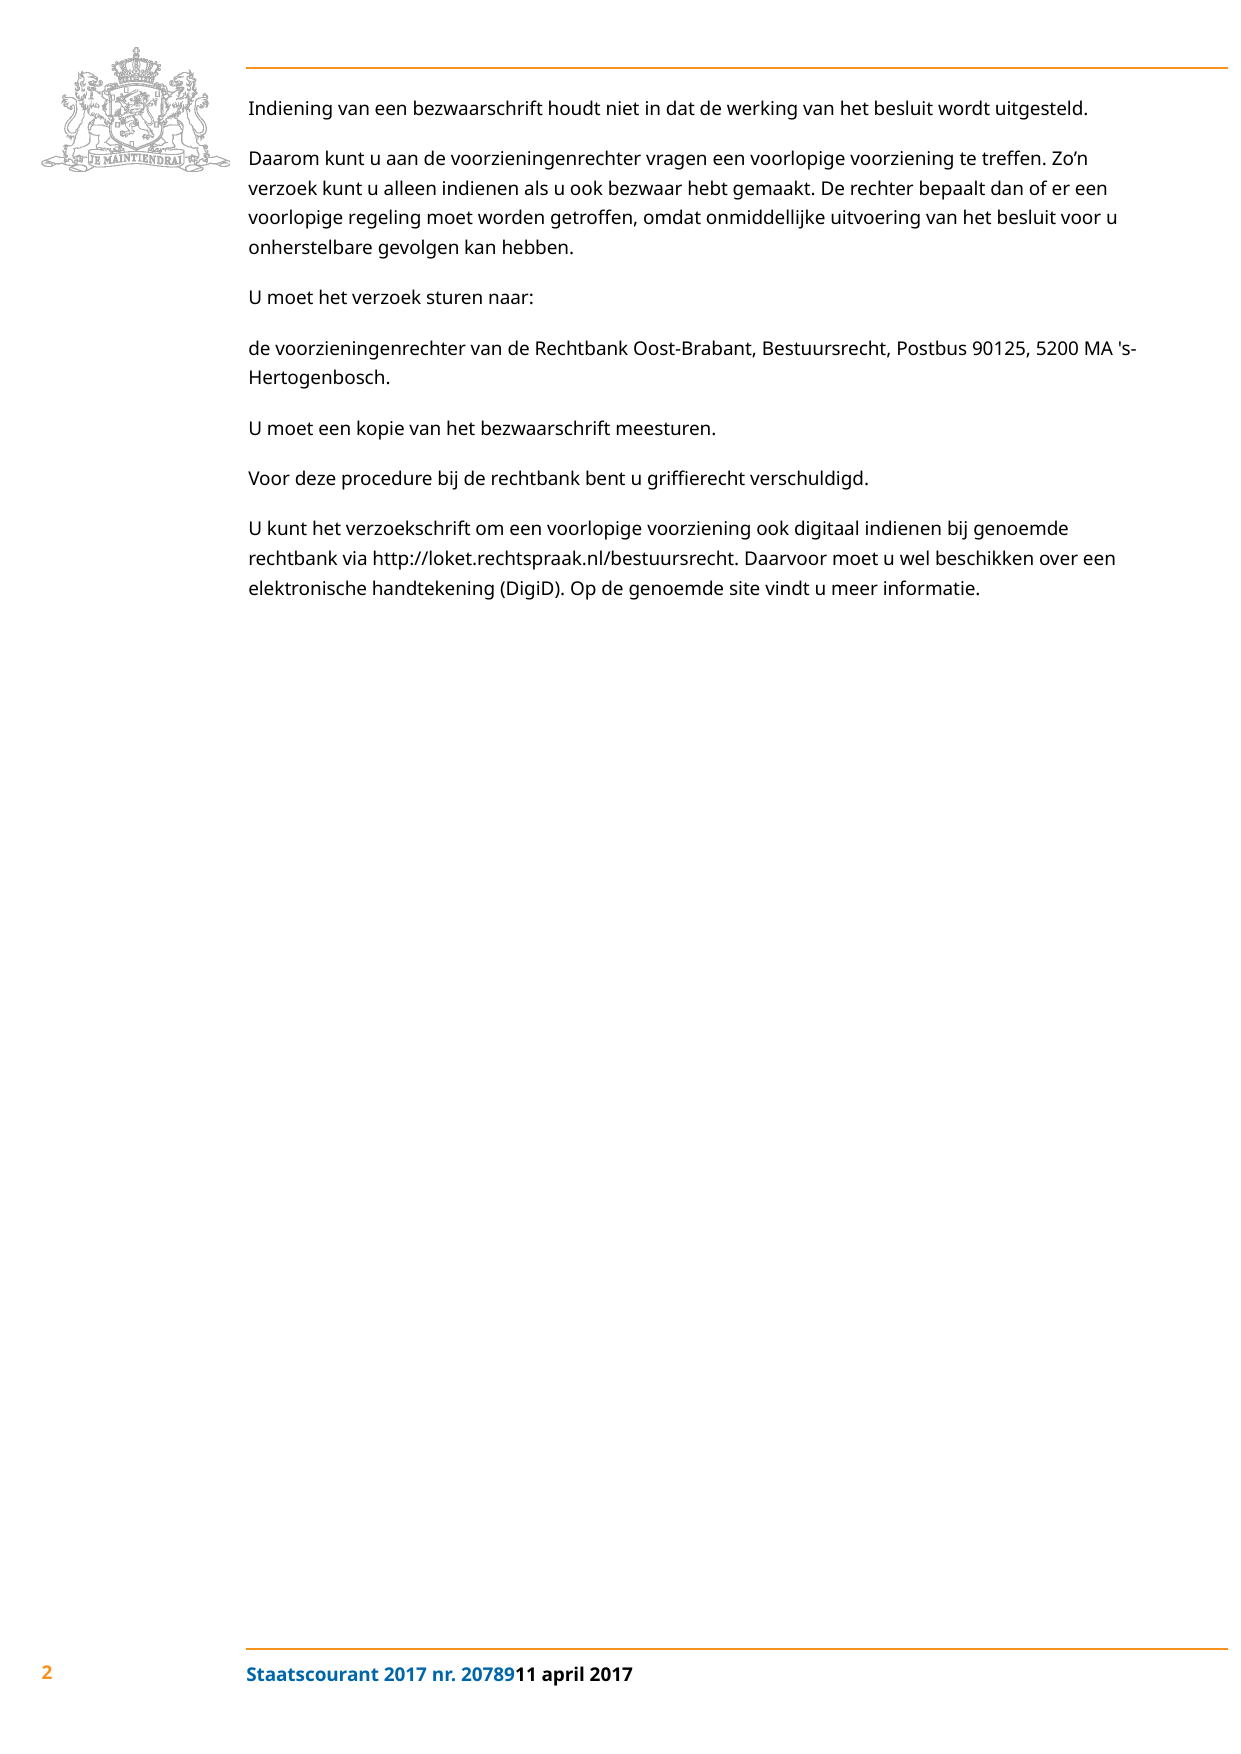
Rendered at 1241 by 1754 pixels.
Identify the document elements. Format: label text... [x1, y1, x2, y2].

text de voorzieningenrechter van de Rechtbank Oost-Brabant, Bestuursrecht, Postbus 90125, 5200 MA 's-Hertogenbosch. [248, 335, 1152, 390]
text Voor deze procedure bij de rechtbank bent u griffierecht verschuldigd. [248, 465, 1152, 491]
text U moet een kopie van het bezwaarschrift meesturen. [248, 415, 1152, 441]
text U kunt het verzoekschrift om een voorlopige voorziening ook digitaal indienen bij genoemde rechtbank via http://loket.rechtspraak.nl/bestuursrecht. Daarvoor moet u wel beschikken over een elektronische handtekening (DigiD). Op de genoemde site vindt u meer informatie. [248, 516, 1152, 601]
text Daarom kunt u aan de voorzieningenrechter vragen een voorlopige voorziening te treffen. Zo’n verzoek kunt u alleen indienen als u ook bezwaar hebt gemaakt. De rechter bepaalt dan of er een voorlopige regeling moet worden getroffen, omdat onmiddellijke uitvoering van het besluit voor u onherstelbare gevolgen kan hebben. [248, 145, 1152, 260]
text Indiening van een bezwaarschrift houdt niet in dat de werking van het besluit wordt uitgesteld. [248, 95, 1152, 121]
picture [41, 47, 231, 172]
text U moet het verzoek sturen naar: [248, 284, 1152, 310]
